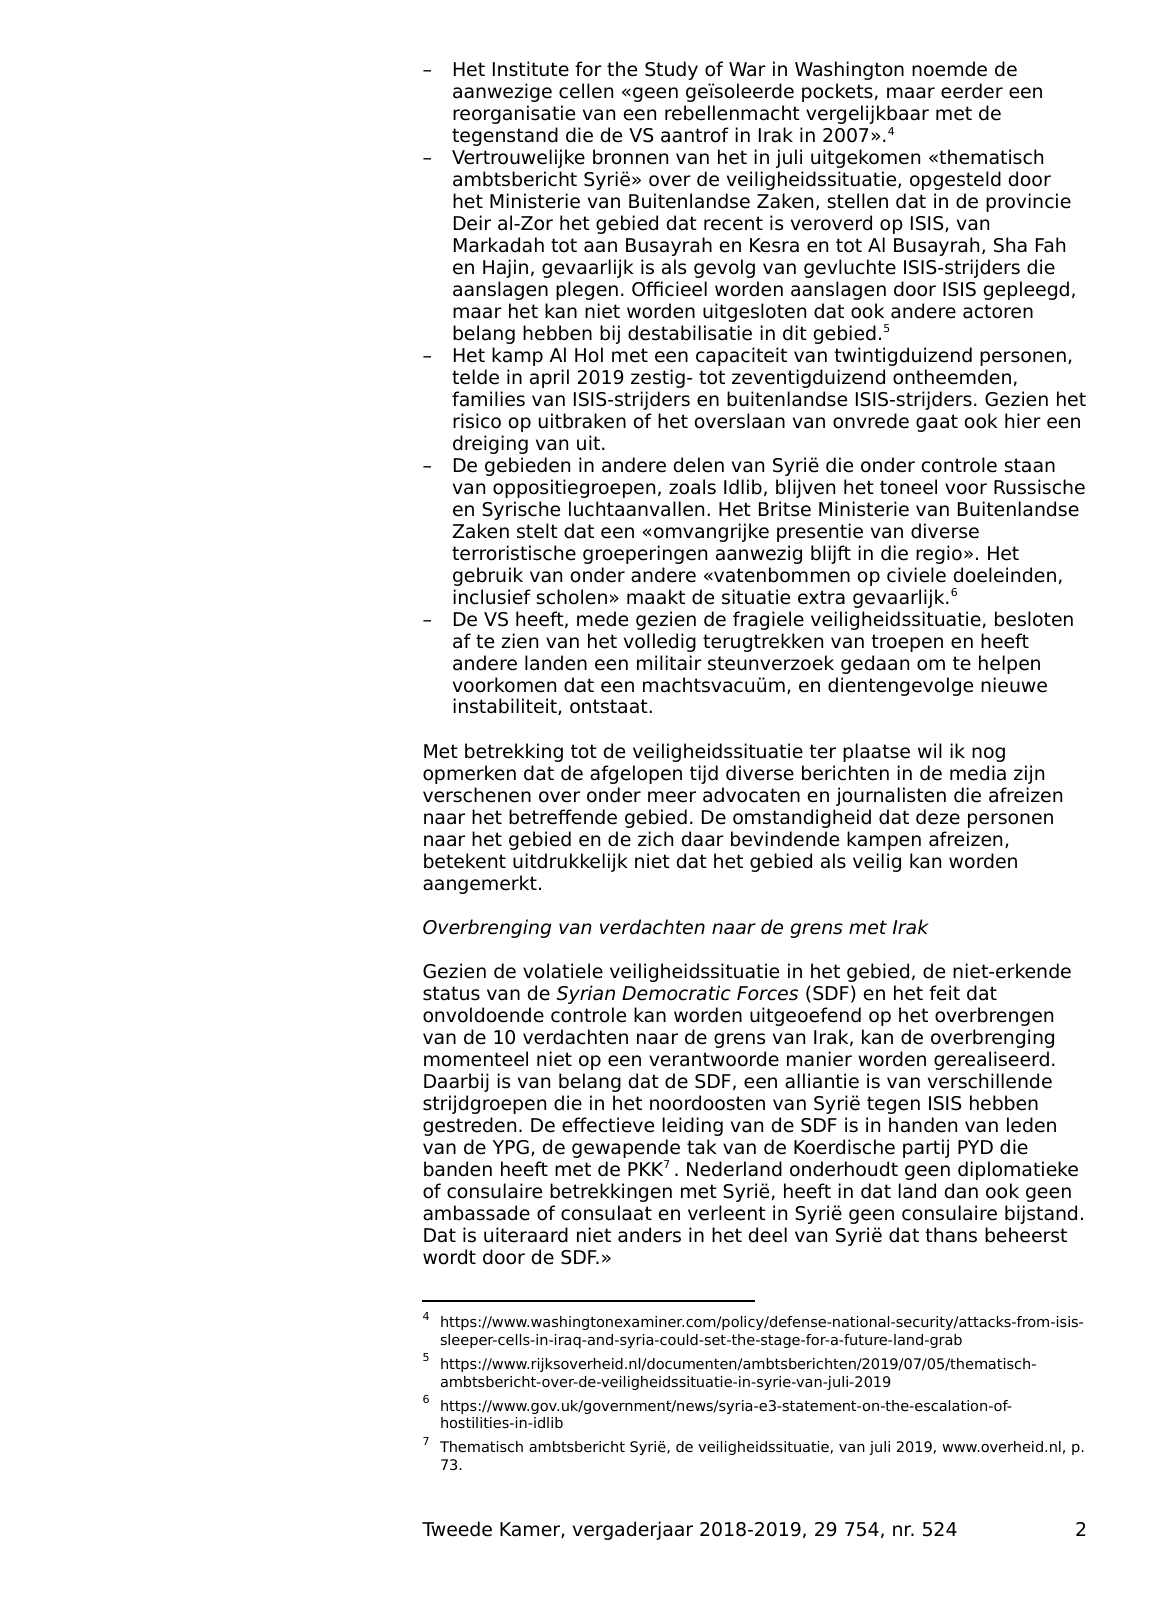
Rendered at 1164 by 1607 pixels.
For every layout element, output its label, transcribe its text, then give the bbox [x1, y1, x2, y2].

text Gezien de volatiele veiligheidssituatie in het gebied, de niet-erkende status van de Syrian Democratic Forces (SDF) en het feit dat onvoldoende controle kan worden uitgeoefend op het overbrengen van de 10 verdachten naar de grens van Irak, kan de overbrenging momenteel niet op een verantwoorde manier worden gerealiseerd. Daarbij is van belang dat de SDF, een alliantie is van verschillende strijdgroepen die in het noordoosten van Syrië tegen ISIS hebben gestreden. De effectieve leiding van de SDF is in handen van leden van de YPG, de gewapende tak van de Koerdische partij PYD die banden heeft met de PKK. Nederland onderhoudt geen diplomatieke of consulaire betrekkingen met Syrië, heeft in dat land dan ook geen ambassade of consulaat en verleent in Syrië geen consulaire bijstand. Dat is uiteraard niet anders in het deel van Syrië dat thans beheerst wordt door de SDF.» [422, 961, 1087, 1268]
text – Het Institute for the Study of War in Washington noemde de aanwezige cellen «geen geïsoleerde pockets, maar eerder een reorganisatie van een rebellenmacht vergelijkbaar met de tegenstand die de VS aantrof in Irak in 2007». [422, 59, 1087, 147]
text https://www.rijksoverheid.nl/documenten/ambtsberichten/2019/07/05/thematisch-ambtsbericht-over-de-veiligheidssituatie-in-syrie-van-juli-2019 [422, 1352, 1087, 1391]
text – De gebieden in andere delen van Syrië die onder controle staan van oppositiegroepen, zoals Idlib, blijven het toneel voor Russische en Syrische luchtaanvallen. Het Britse Ministerie van Buitenlandse Zaken stelt dat een «omvangrijke presentie van diverse terroristische groeperingen aanwezig blijft in die regio». Het gebruik van onder andere «vatenbommen op civiele doeleinden, inclusief scholen» maakt de situatie extra gevaarlijk. [422, 455, 1087, 608]
text Thematisch ambtsbericht Syrië, de veiligheidssituatie, van juli 2019, www.overheid.nl, p. 73. [422, 1435, 1087, 1474]
text – De VS heeft, mede gezien de fragiele veiligheidssituatie, besloten af te zien van het volledig terugtrekken van troepen en heeft andere landen een militair steunverzoek gedaan om te helpen voorkomen dat een machtsvacuüm, en dientengevolge nieuwe instabiliteit, ontstaat. [422, 608, 1087, 718]
subtitle Overbrenging van verdachten naar de grens met Irak [422, 917, 1087, 939]
text – Vertrouwelijke bronnen van het in juli uitgekomen «thematisch ambtsbericht Syrië» over de veiligheidssituatie, opgesteld door het Ministerie van Buitenlandse Zaken, stellen dat in de provincie Deir al-Zor het gebied dat recent is veroverd op ISIS, van Markadah tot aan Busayrah en Kesra en tot Al Busayrah, Sha Fah en Hajin, gevaarlijk is als gevolg van gevluchte ISIS-strijders die aanslagen plegen. Officieel worden aanslagen door ISIS gepleegd, maar het kan niet worden uitgesloten dat ook andere actoren belang hebben bij destabilisatie in dit gebied. [422, 147, 1087, 345]
text – Het kamp Al Hol met een capaciteit van twintigduizend personen, telde in april 2019 zestig- tot zeventigduizend ontheemden, families van ISIS-strijders en buitenlandse ISIS-strijders. Gezien het risico op uitbraken of het overslaan van onvrede gaat ook hier een dreiging van uit. [422, 345, 1087, 455]
text https://www.washingtonexaminer.com/policy/defense-national-security/attacks-from-isis-sleeper-cells-in-iraq-and-syria-could-set-the-stage-for-a-future-land-grab [422, 1310, 1087, 1349]
text https://www.gov.uk/government/news/syria-e3-statement-on-the-escalation-of-hostilities-in-idlib [422, 1393, 1087, 1432]
text Met betrekking tot de veiligheidssituatie ter plaatse wil ik nog opmerken dat de afgelopen tijd diverse berichten in de media zijn verschenen over onder meer advocaten en journalisten die afreizen naar het betreffende gebied. De omstandigheid dat deze personen naar het gebied en de zich daar bevindende kampen afreizen, betekent uitdrukkelijk niet dat het gebied als veilig kan worden aangemerkt. [422, 741, 1087, 894]
